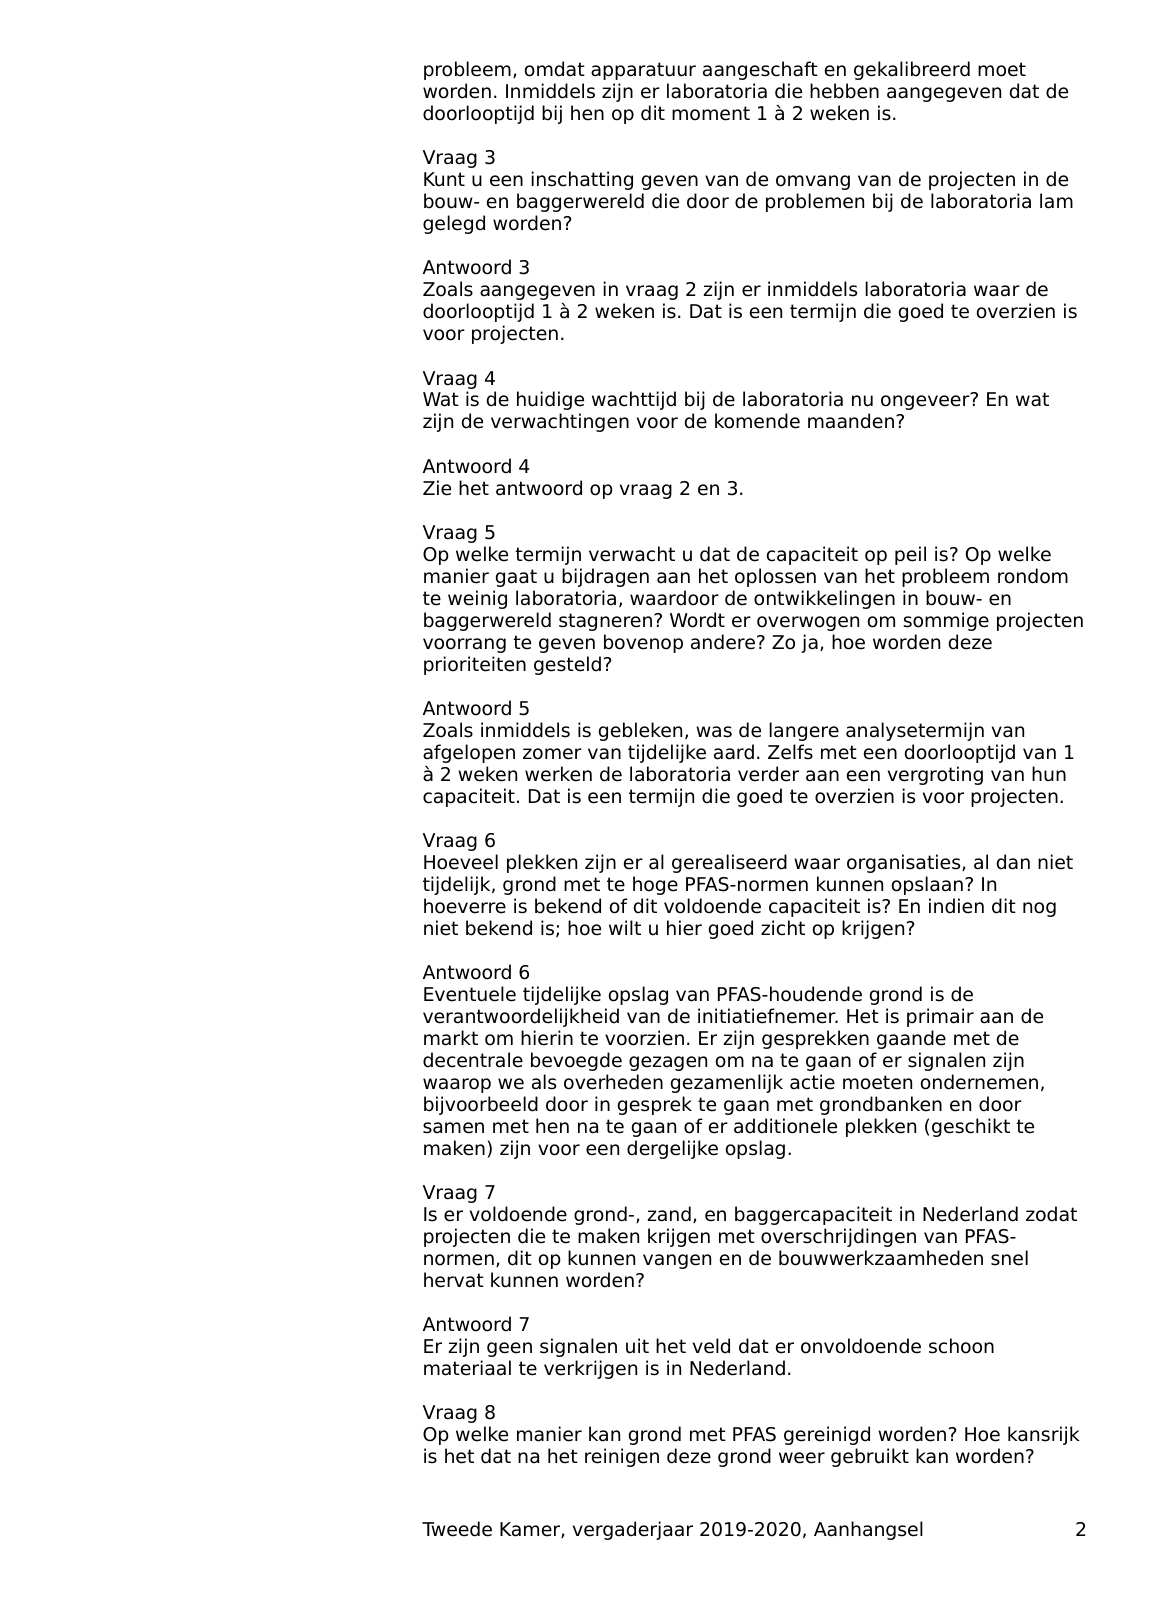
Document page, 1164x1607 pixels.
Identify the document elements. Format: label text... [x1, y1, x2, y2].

text Hoeveel plekken zijn er al gerealiseerd waar organisaties, al dan niet tijdelijk, grond met te hoge PFAS-normen kunnen opslaan? In hoeverre is bekend of dit voldoende capaciteit is? En indien dit nog niet bekend is; hoe wilt u hier goed zicht op krijgen? [422, 852, 1087, 940]
text Vraag 8 [422, 1402, 1087, 1424]
text Antwoord 7 [422, 1314, 1087, 1336]
text Antwoord 3 [422, 257, 1087, 279]
text Vraag 6 [422, 830, 1087, 852]
text Er zijn geen signalen uit het veld dat er onvoldoende schoon materiaal te verkrijgen is in Nederland. [422, 1336, 1087, 1380]
text Vraag 7 [422, 1182, 1087, 1204]
text Vraag 3 [422, 147, 1087, 169]
text Antwoord 4 [422, 456, 1087, 477]
text Zoals aangegeven in vraag 2 zijn er inmiddels laboratoria waar de doorlooptijd 1 à 2 weken is. Dat is een termijn die goed te overzien is voor projecten. [422, 279, 1087, 345]
text Kunt u een inschatting geven van de omvang van de projecten in de bouw- en baggerwereld die door de problemen bij de laboratoria lam gelegd worden? [422, 169, 1087, 235]
text Antwoord 5 [422, 698, 1087, 720]
text Eventuele tijdelijke opslag van PFAS-houdende grond is de verantwoordelijkheid van de initiatiefnemer. Het is primair aan de markt om hierin te voorzien. Er zijn gesprekken gaande met de decentrale bevoegde gezagen om na te gaan of er signalen zijn waarop we als overheden gezamenlijk actie moeten ondernemen, bijvoorbeeld door in gesprek te gaan met grondbanken en door samen met hen na te gaan of er additionele plekken (geschikt te maken) zijn voor een dergelijke opslag. [422, 984, 1087, 1160]
text probleem, omdat apparatuur aangeschaft en gekalibreerd moet worden. Inmiddels zijn er laboratoria die hebben aangegeven dat de doorlooptijd bij hen op dit moment 1 à 2 weken is. [422, 59, 1087, 125]
text Antwoord 6 [422, 962, 1087, 984]
text Zoals inmiddels is gebleken, was de langere analysetermijn van afgelopen zomer van tijdelijke aard. Zelfs met een doorlooptijd van 1 à 2 weken werken de laboratoria verder aan een vergroting van hun capaciteit. Dat is een termijn die goed te overzien is voor projecten. [422, 720, 1087, 808]
text Vraag 4 [422, 367, 1087, 389]
text Op welke termijn verwacht u dat de capaciteit op peil is? Op welke manier gaat u bijdragen aan het oplossen van het probleem rondom te weinig laboratoria, waardoor de ontwikkelingen in bouw- en baggerwereld stagneren? Wordt er overwogen om sommige projecten voorrang te geven bovenop andere? Zo ja, hoe worden deze prioriteiten gesteld? [422, 544, 1087, 676]
text Op welke manier kan grond met PFAS gereinigd worden? Hoe kansrijk is het dat na het reinigen deze grond weer gebruikt kan worden? [422, 1424, 1087, 1468]
text Wat is de huidige wachttijd bij de laboratoria nu ongeveer? En wat zijn de verwachtingen voor de komende maanden? [422, 389, 1087, 433]
text Is er voldoende grond-, zand, en baggercapaciteit in Nederland zodat projecten die te maken krijgen met overschrijdingen van PFAS-normen, dit op kunnen vangen en de bouwwerkzaamheden snel hervat kunnen worden? [422, 1204, 1087, 1292]
text Zie het antwoord op vraag 2 en 3. [422, 477, 1087, 499]
text Vraag 5 [422, 522, 1087, 544]
